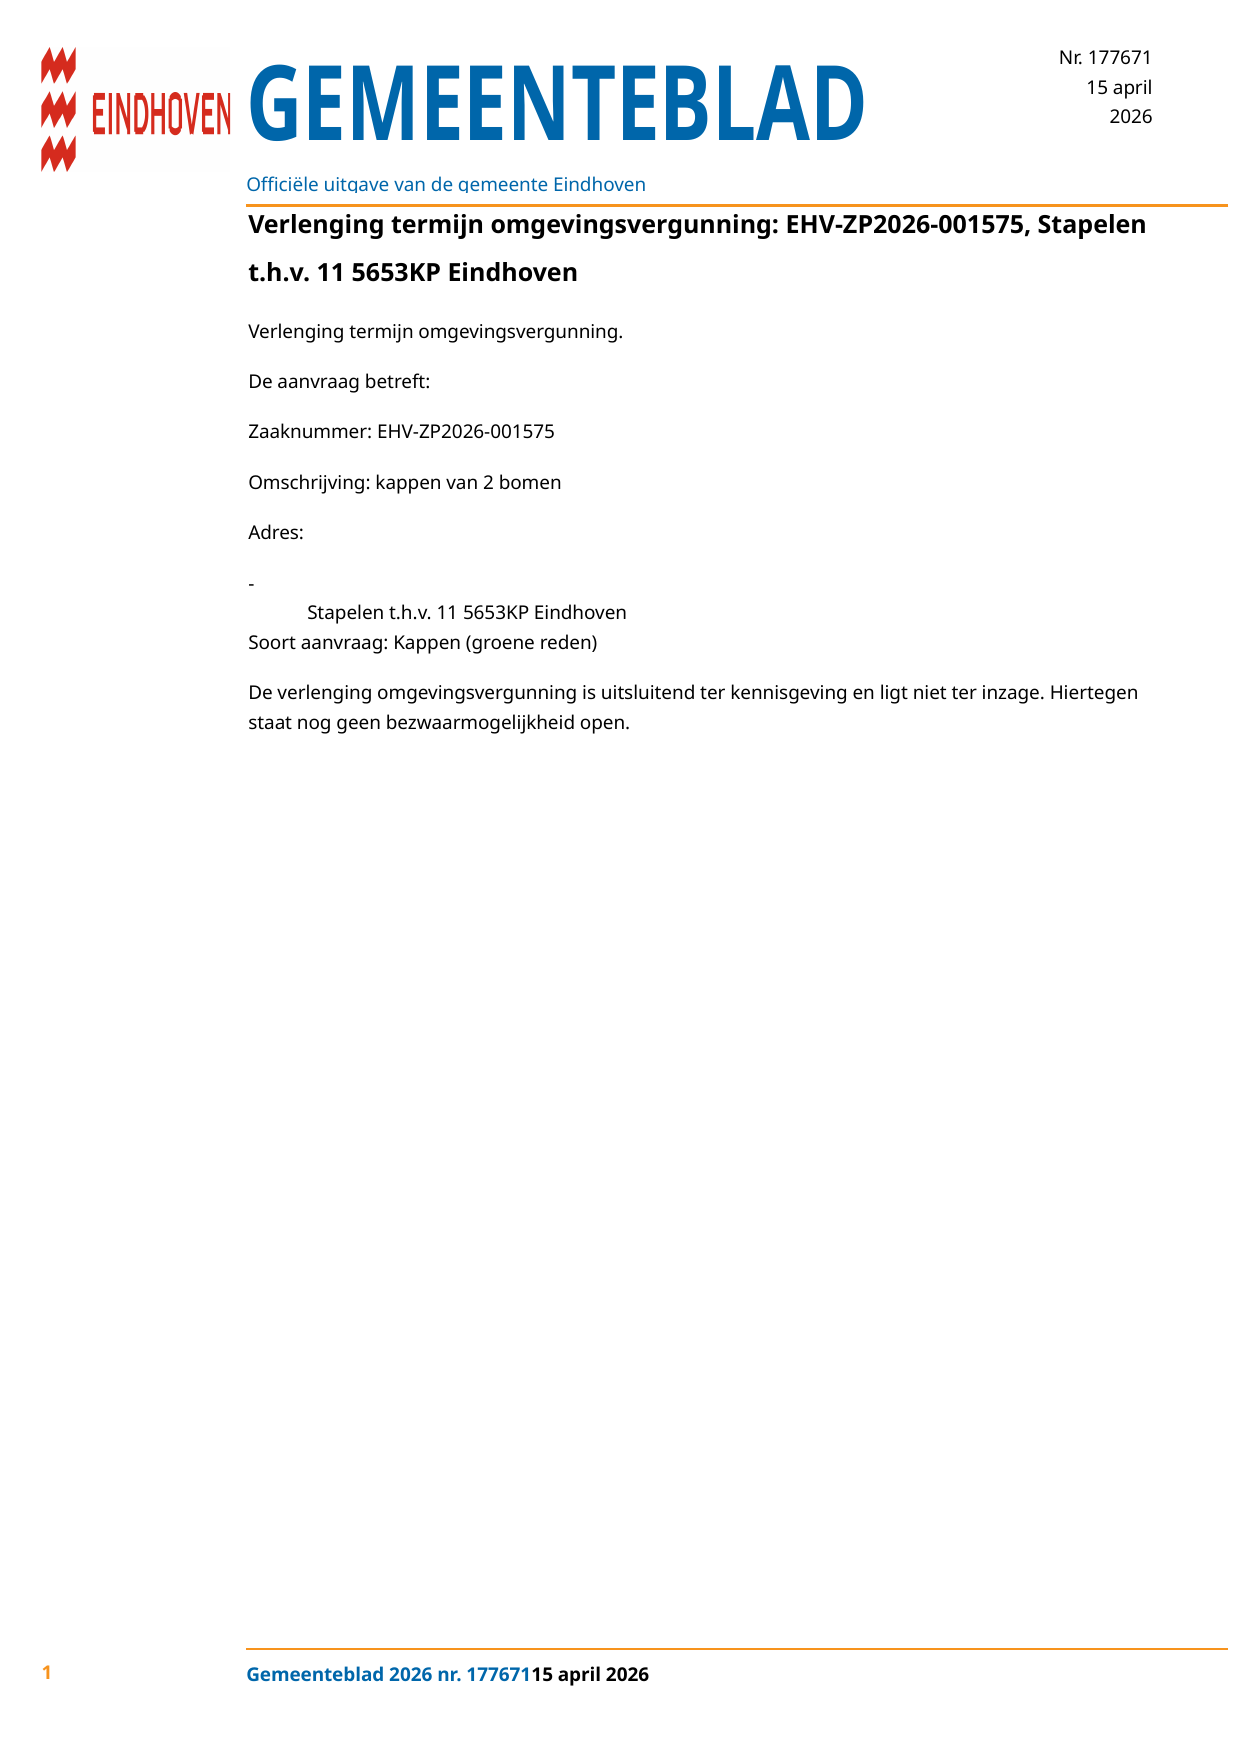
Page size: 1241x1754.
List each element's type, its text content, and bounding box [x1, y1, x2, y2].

text Omschrijving: kappen van 2 bomen [248, 469, 1152, 495]
picture [41, 47, 231, 172]
text Verlenging termijn omgevingsvergunning. [248, 318, 1152, 344]
list Stapelen t.h.v. 11 5653KP Eindhoven [248, 599, 1152, 625]
text Zaaknummer: EHV-ZP2026-001575 [248, 419, 1152, 444]
text De verlenging omgevingsvergunning is uitsluitend ter kennisgeving en ligt niet ter inzage. Hiertegen staat nog geen bezwaarmogelijkheid open. [248, 679, 1152, 735]
text De aanvraag betreft: [248, 368, 1152, 394]
text Verlenging termijn omgevingsvergunning: EHV-ZP2026-001575, Stapelen t.h.v. 11 5653KP Eindhoven [248, 207, 1152, 288]
text Soort aanvraag: Kappen (groene reden) [248, 629, 1152, 655]
text Adres: [248, 519, 1152, 545]
